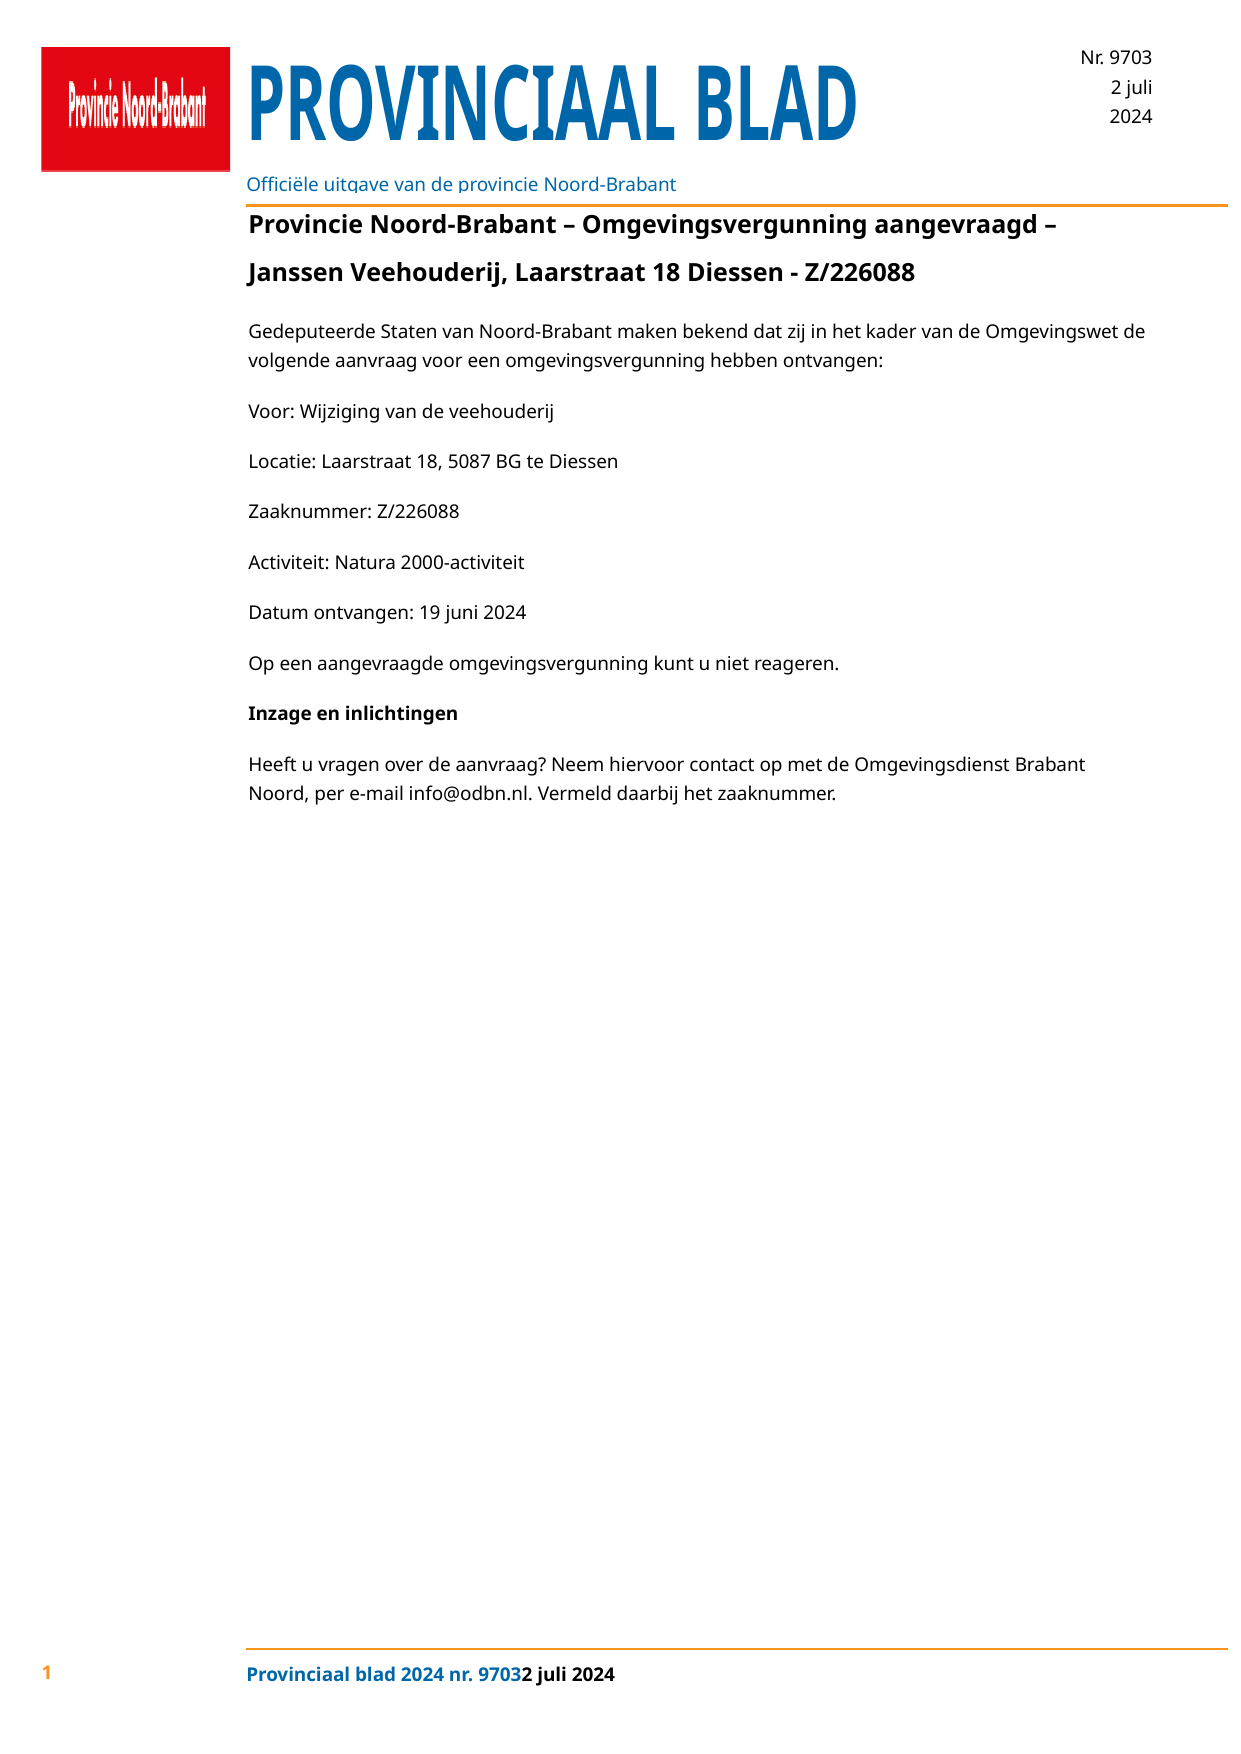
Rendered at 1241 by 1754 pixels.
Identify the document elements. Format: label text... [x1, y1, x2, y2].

text Heeft u vragen over de aanvraag? Neem hiervoor contact op met de Omgevingsdienst Brabant Noord, per e-mail info@odbn.nl. Vermeld daarbij het zaaknummer. [248, 751, 1152, 806]
text Inzage en inlichtingen [248, 700, 1152, 726]
text Op een aangevraagde omgevingsvergunning kunt u niet reageren. [248, 650, 1152, 676]
text Provincie Noord-Brabant – Omgevingsvergunning aangevraagd – Janssen Veehouderij, Laarstraat 18 Diessen - Z/226088 [248, 207, 1152, 288]
text Voor: Wijziging van de veehouderij [248, 398, 1152, 424]
picture [41, 47, 231, 172]
text Gedeputeerde Staten van Noord-Brabant maken bekend dat zij in het kader van de Omgevingswet de volgende aanvraag voor een omgevingsvergunning hebben ontvangen: [248, 318, 1152, 373]
text Zaaknummer: Z/226088 [248, 499, 1152, 524]
text Datum ontvangen: 19 juni 2024 [248, 599, 1152, 625]
text Activiteit: Natura 2000-activiteit [248, 549, 1152, 575]
text Locatie: Laarstraat 18, 5087 BG te Diessen [248, 448, 1152, 474]
